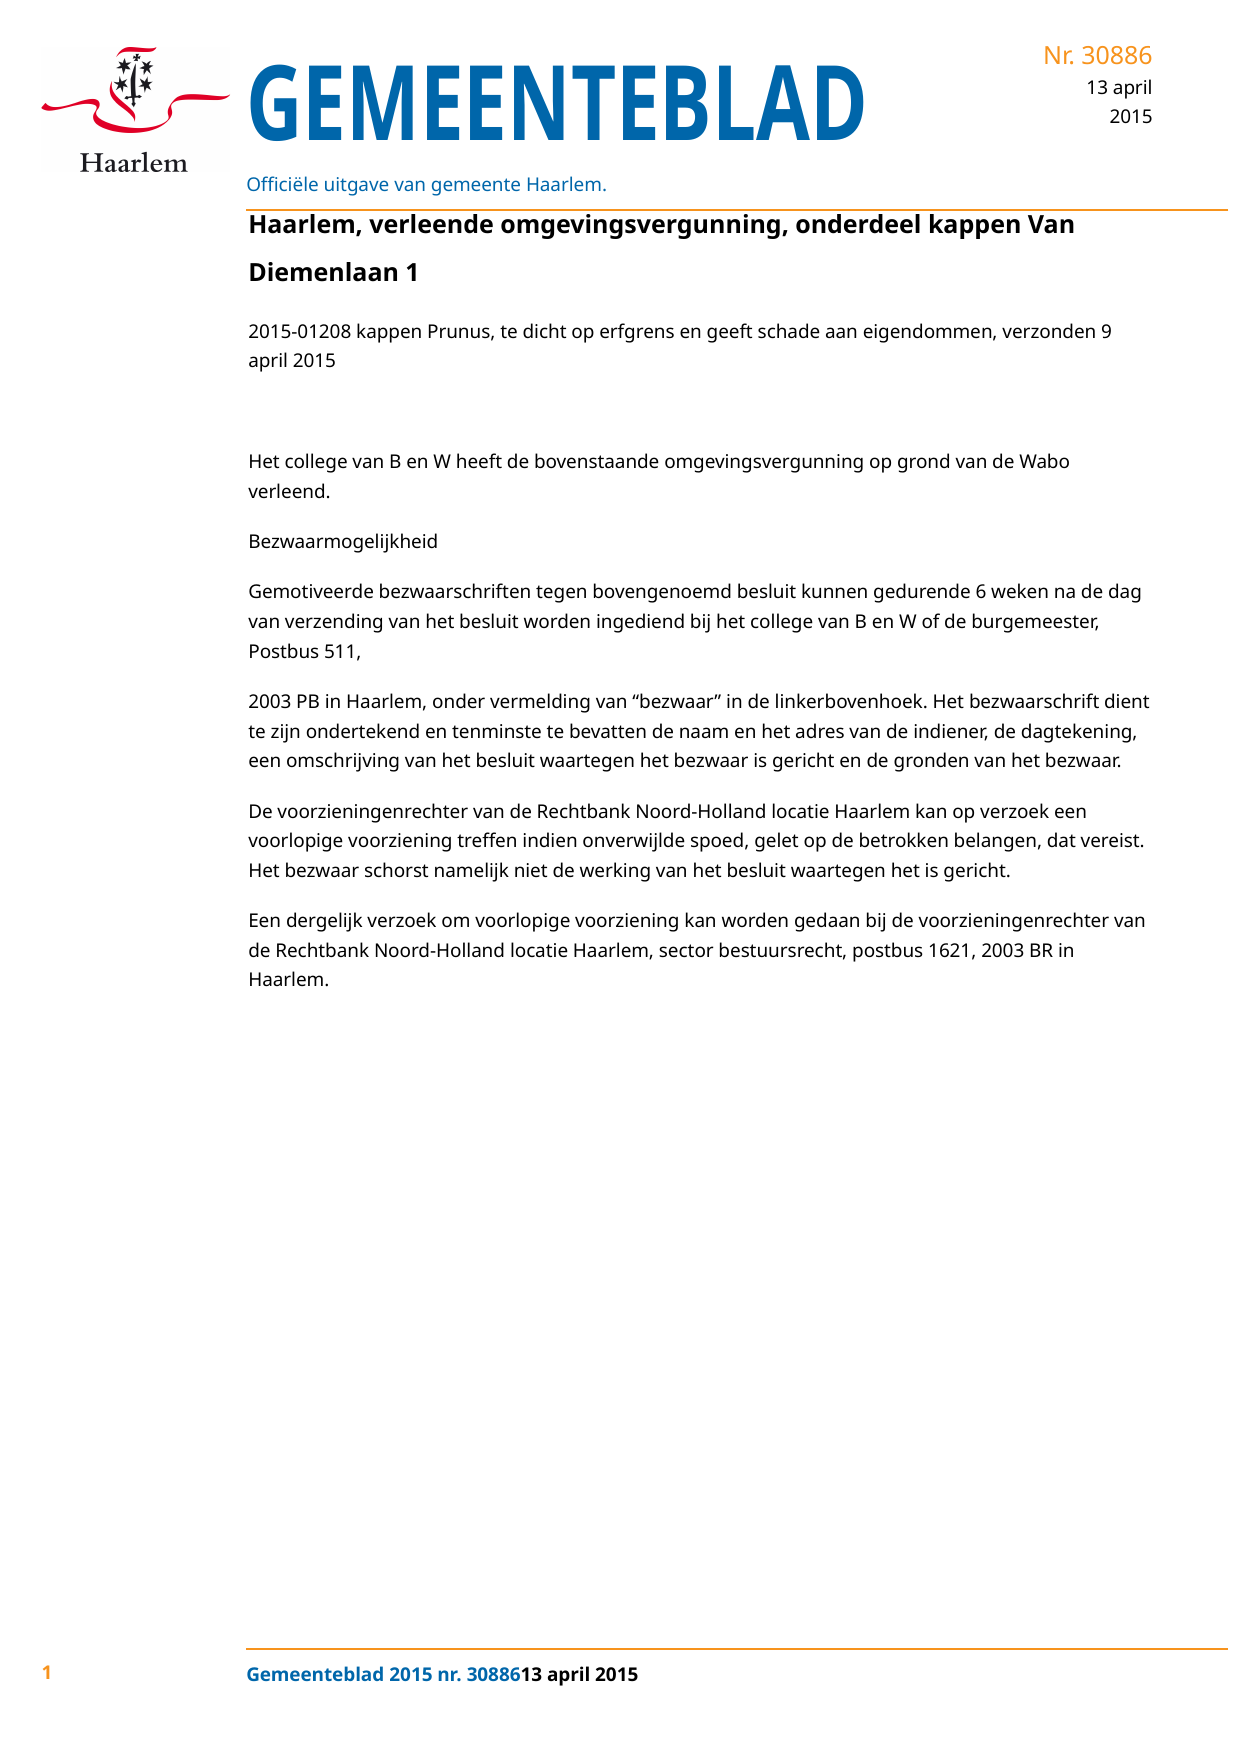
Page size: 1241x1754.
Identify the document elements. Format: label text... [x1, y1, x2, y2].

text 2015-01208 kappen Prunus, te dicht op erfgrens en geeft schade aan eigendommen, verzonden 9 april 2015 [248, 318, 1152, 373]
text De voorzieningenrechter van de Rechtbank Noord-Holland locatie Haarlem kan op verzoek een voorlopige voorziening treffen indien onverwijlde spoed, gelet op de betrokken belangen, dat vereist. Het bezwaar schorst namelijk niet de werking van het besluit waartegen het is gericht. [248, 798, 1152, 883]
text Gemotiveerde bezwaarschriften tegen bovengenoemd besluit kunnen gedurende 6 weken na de dag van verzending van het besluit worden ingediend bij het college van B en W of de burgemeester, Postbus 511, [248, 579, 1152, 664]
picture [41, 47, 231, 172]
text 2003 PB in Haarlem, onder vermelding van “bezwaar” in de linkerbovenhoek. Het bezwaarschrift dient te zijn ondertekend en tenminste te bevatten de naam en het adres van de indiener, de dagtekening, een omschrijving van het besluit waartegen het bezwaar is gericht en de gronden van het bezwaar. [248, 688, 1152, 773]
text Bezwaarmogelijkheid [248, 528, 1152, 554]
text Haarlem, verleende omgevingsvergunning, onderdeel kappen Van Diemenlaan 1 [248, 211, 1152, 288]
text Een dergelijk verzoek om voorlopige voorziening kan worden gedaan bij de voorzieningenrechter van de Rechtbank Noord-Holland locatie Haarlem, sector bestuursrecht, postbus 1621, 2003 BR in Haarlem. [248, 907, 1152, 992]
text Het college van B en W heeft de bovenstaande omgevingsvergunning op grond van de Wabo verleend. [248, 448, 1152, 504]
